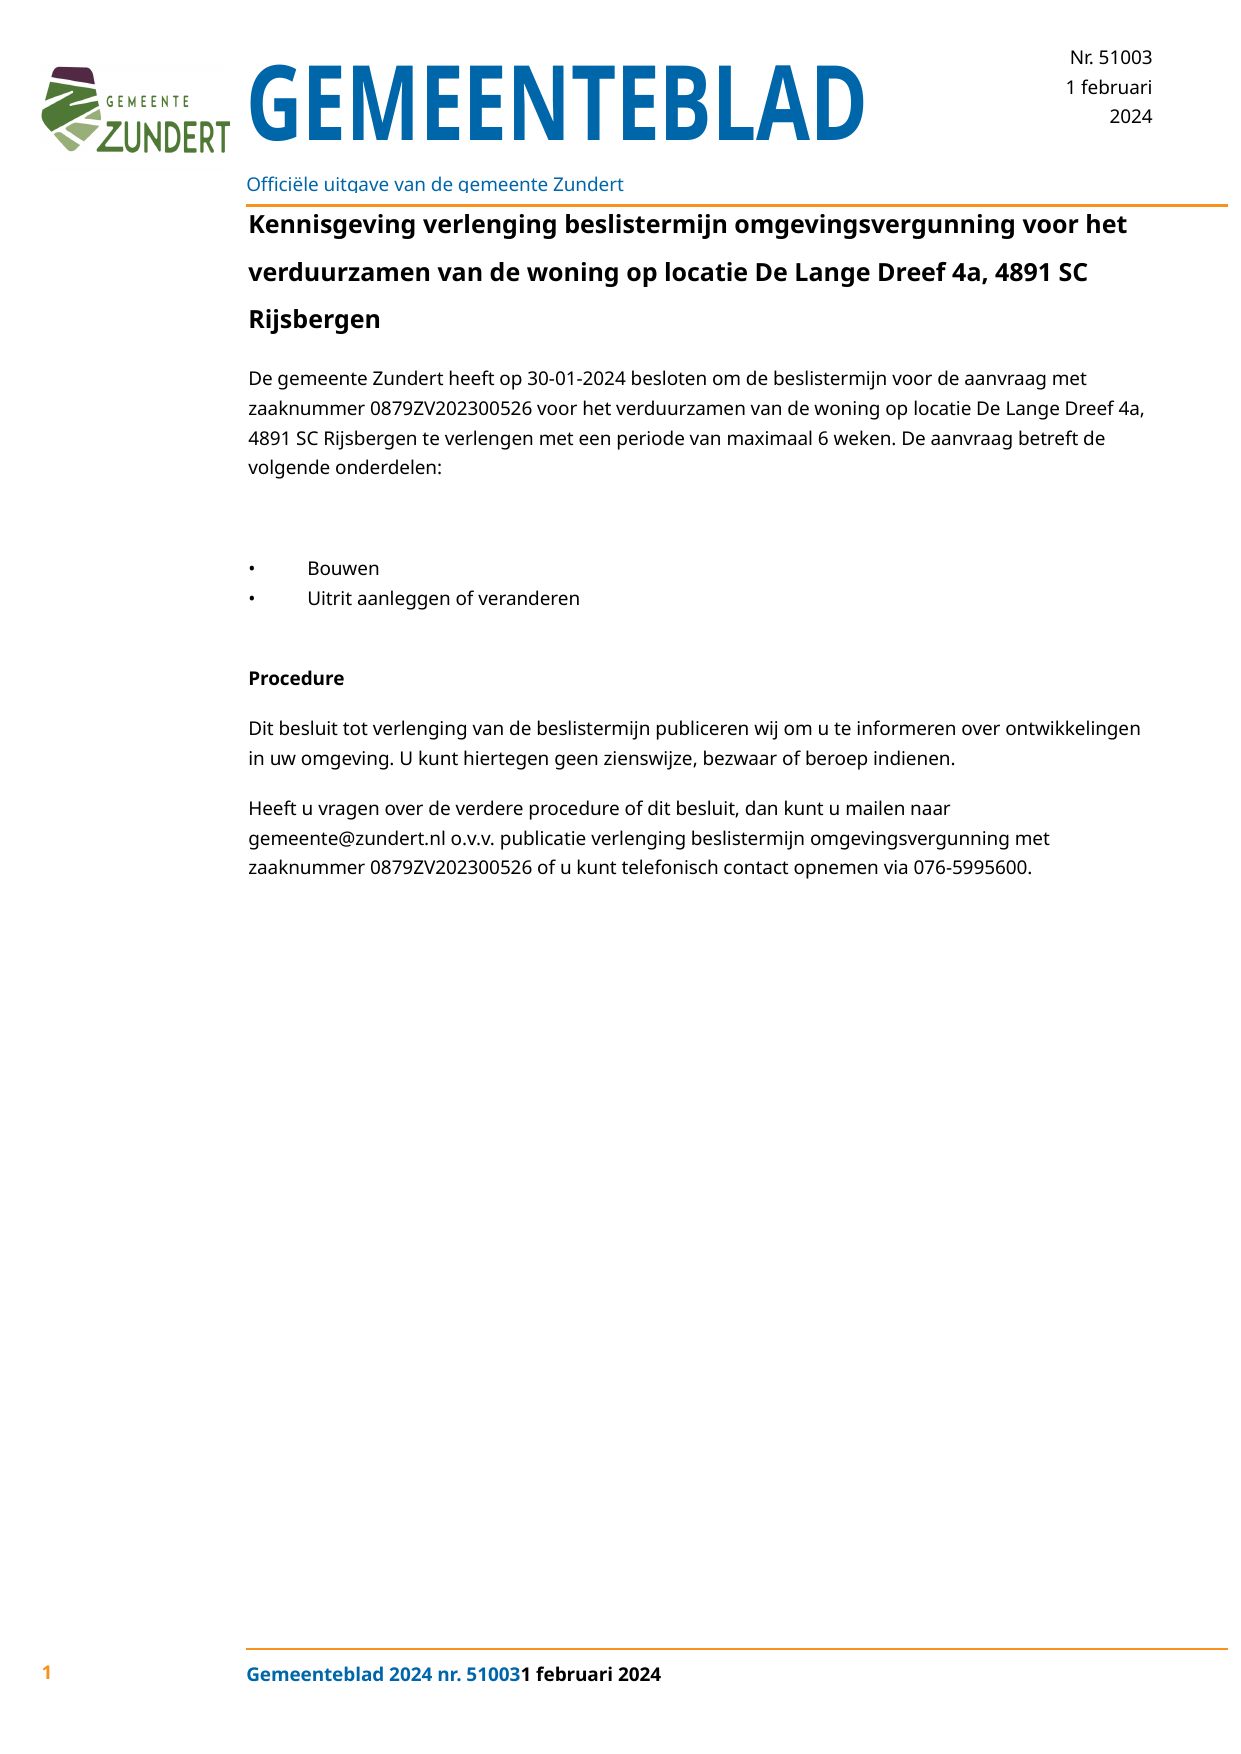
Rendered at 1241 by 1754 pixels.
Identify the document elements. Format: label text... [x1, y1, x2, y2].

text Heeft u vragen over de verdere procedure of dit besluit, dan kunt u mailen naar gemeente@zundert.nl o.v.v. publicatie verlenging beslistermijn omgevingsvergunning met zaaknummer 0879ZV202300526 of u kunt telefonisch contact opnemen via 076-5995600. [248, 795, 1152, 880]
text Kennisgeving verlenging beslistermijn omgevingsvergunning voor het verduurzamen van de woning op locatie De Lange Dreef 4a, 4891 SC Rijsbergen [248, 207, 1152, 336]
text Procedure [248, 665, 1152, 690]
list Bouwen [248, 555, 1152, 581]
text Dit besluit tot verlenging van de beslistermijn publiceren wij om u te informeren over ontwikkelingen in uw omgeving. U kunt hiertegen geen zienswijze, bezwaar of beroep indienen. [248, 715, 1152, 770]
text De gemeente Zundert heeft op 30-01-2024 besloten om de beslistermijn voor de aanvraag met zaaknummer 0879ZV202300526 voor het verduurzamen van de woning op locatie De Lange Dreef 4a, 4891 SC Rijsbergen te verlengen met een periode van maximaal 6 weken. De aanvraag betreft de volgende onderdelen: [248, 366, 1152, 480]
picture [41, 47, 231, 172]
list Uitrit aanleggen of veranderen [248, 585, 1152, 610]
